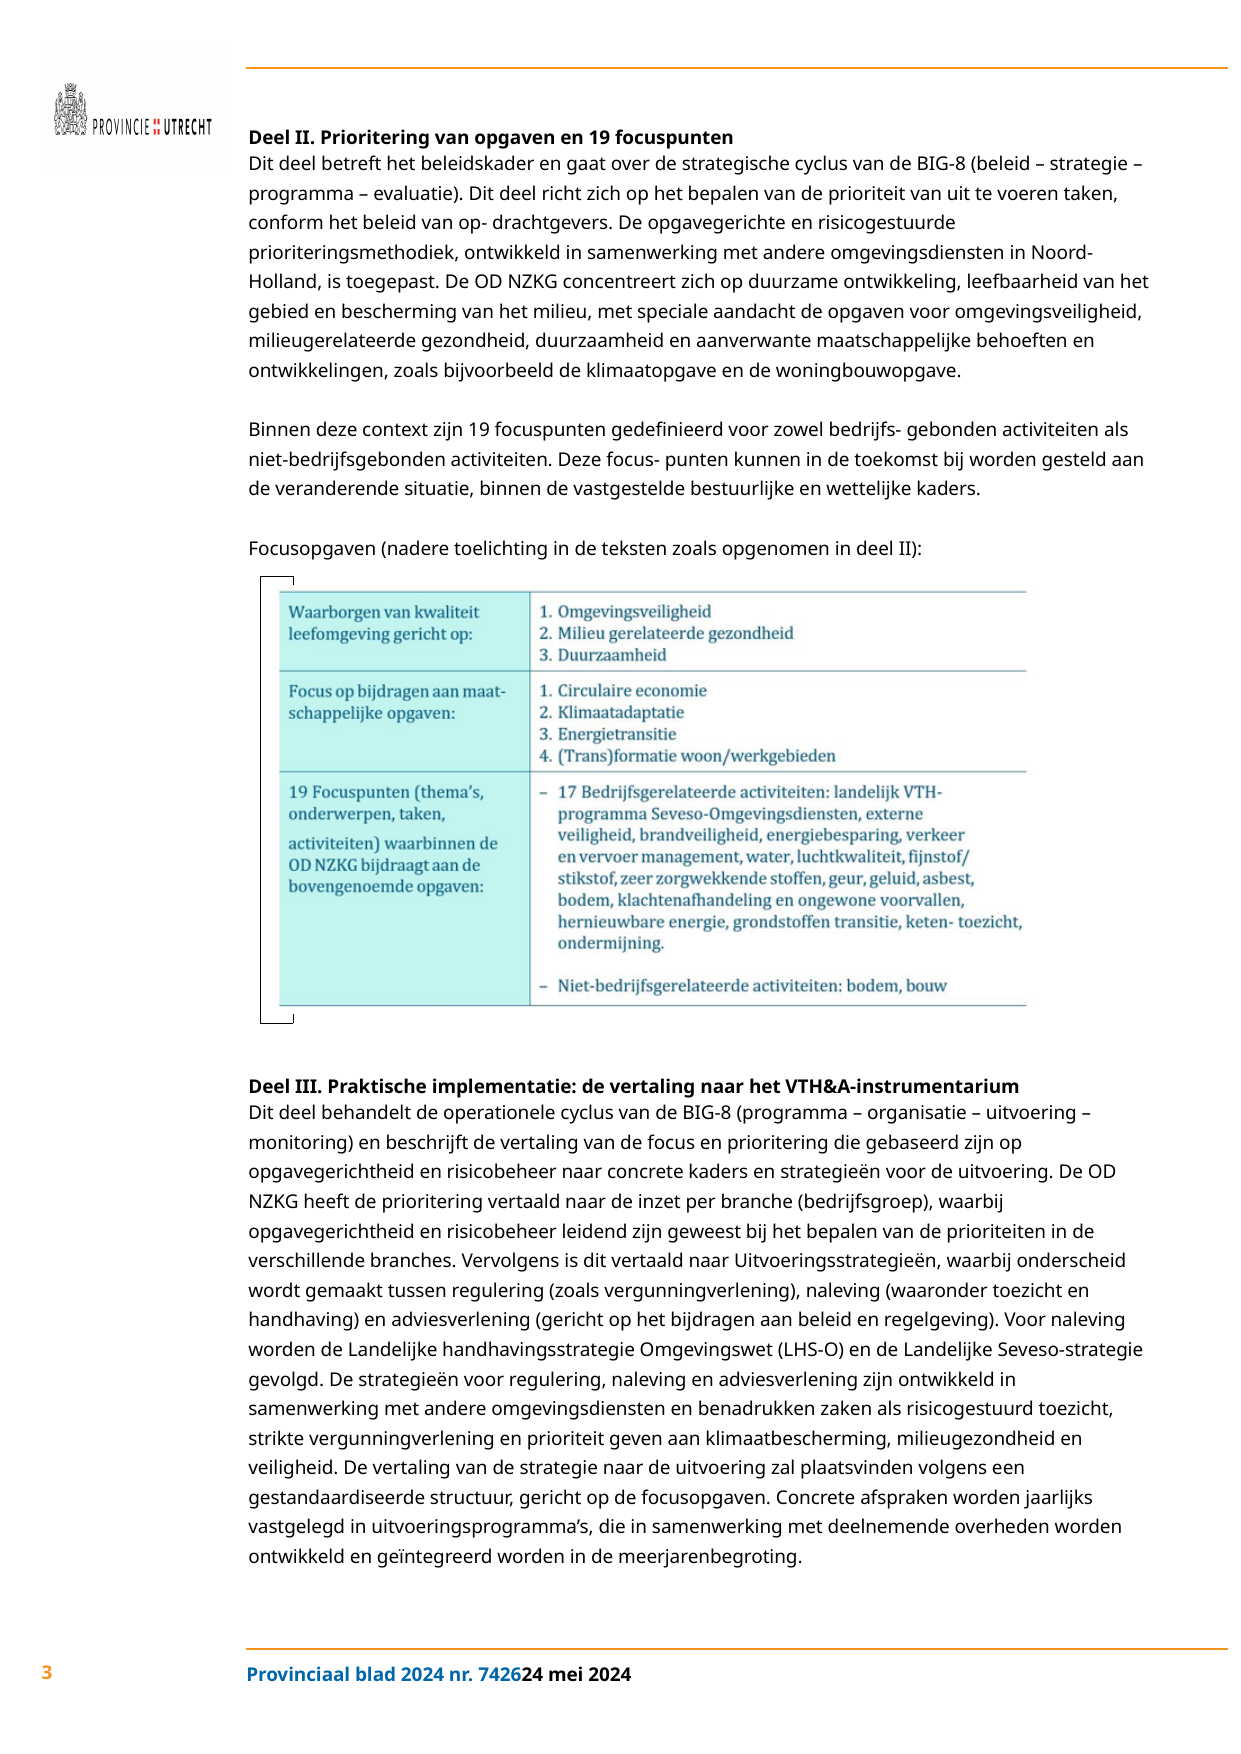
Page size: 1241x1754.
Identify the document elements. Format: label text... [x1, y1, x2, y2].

picture [268, 585, 1036, 1014]
picture [41, 47, 231, 172]
text Focusopgaven (nadere toelichting in de teksten zoals opgenomen in deel II): [248, 535, 1152, 560]
text Dit deel betreft het beleidskader en gaat over de strategische cyclus van de BIG-8 (beleid – strategie – programma – evaluatie). Dit deel richt zich op het bepalen van de prioriteit van uit te voeren taken, conform het beleid van op- drachtgevers. De opgavegerichte en risicogestuurde prioriteringsmethodiek, ontwikkeld in samenwerking met andere omgevingsdiensten in Noord-Holland, is toegepast. De OD NZKG concentreert zich op duurzame ontwikkeling, leefbaarheid van het gebied en bescherming van het milieu, met speciale aandacht de opgaven voor omgevingsveiligheid, milieugerelateerde gezondheid, duurzaamheid en aanverwante maatschappelijke behoeften en ontwikkelingen, zoals bijvoorbeeld de klimaatopgave en de woningbouwopgave. [248, 150, 1152, 383]
text Dit deel behandelt de operationele cyclus van de BIG-8 (programma – organisatie – uitvoering – monitoring) en beschrijft de vertaling van de focus en prioritering die gebaseerd zijn op opgavegerichtheid en risicobeheer naar concrete kaders en strategieën voor de uitvoering. De OD NZKG heeft de prioritering vertaald naar de inzet per branche (bedrijfsgroep), waarbij opgavegerichtheid en risicobeheer leidend zijn geweest bij het bepalen van de prioriteiten in de verschillende branches. Vervolgens is dit vertaald naar Uitvoeringsstrategieën, waarbij onderscheid wordt gemaakt tussen regulering (zoals vergunningverlening), naleving (waaronder toezicht en handhaving) en adviesverlening (gericht op het bijdragen aan beleid en regelgeving). Voor naleving worden de Landelijke handhavingsstrategie Omgevingswet (LHS-O) en de Landelijke Seveso-strategie gevolgd. De strategieën voor regulering, naleving en adviesverlening zijn ontwikkeld in samenwerking met andere omgevingsdiensten en benadrukken zaken als risicogestuurd toezicht, strikte vergunningverlening en prioriteit geven aan klimaatbescherming, milieugezondheid en veiligheid. De vertaling van de strategie naar de uitvoering zal plaatsvinden volgens een gestandaardiseerde structuur, gericht op de focusopgaven. Concrete afspraken worden jaarlijks vastgelegd in uitvoeringsprogramma’s, die in samenwerking met deelnemende overheden worden ontwikkeld en geïntegreerd worden in de meerjarenbegroting. [248, 1099, 1152, 1569]
text Binnen deze context zijn 19 focuspunten gedefinieerd voor zowel bedrijfs- gebonden activiteiten als niet-bedrijfsgebonden activiteiten. Deze focus- punten kunnen in de toekomst bij worden gesteld aan de veranderende situatie, binnen de vastgestelde bestuurlijke en wettelijke kaders. [248, 416, 1152, 501]
text Deel III. Praktische implementatie: de vertaling naar het VTH&A-instrumentarium [248, 1074, 1152, 1099]
text Deel II. Prioritering van opgaven en 19 focuspunten [248, 124, 1152, 150]
